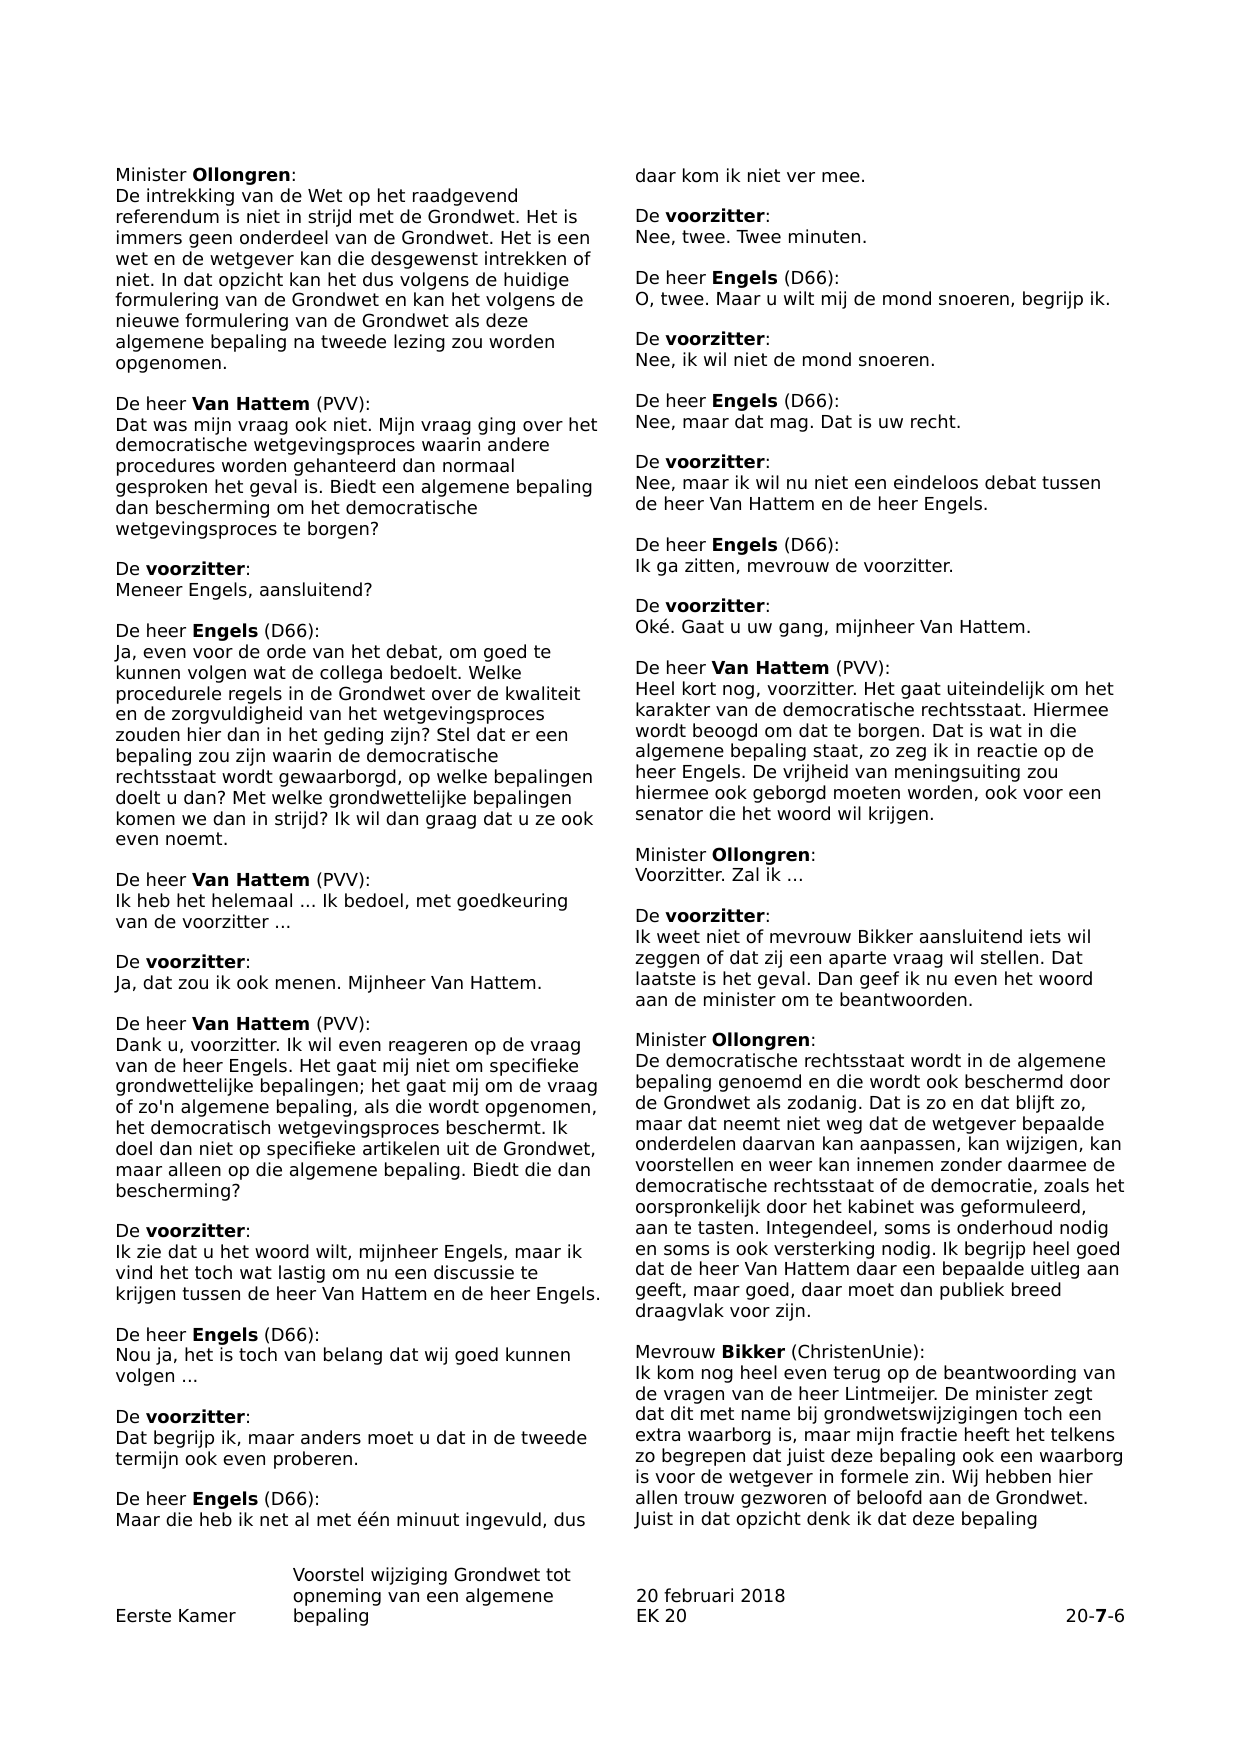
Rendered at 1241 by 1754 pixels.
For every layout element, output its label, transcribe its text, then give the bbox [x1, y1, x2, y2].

text Nee, maar ik wil nu niet een eindeloos debat tussen de heer Van Hattem en de heer Engels. [635, 473, 1125, 515]
text De heer Engels (D66): [115, 1324, 605, 1345]
text De heer Van Hattem (PVV): [115, 1014, 605, 1034]
text Nou ja, het is toch van belang dat wij goed kunnen volgen ... [115, 1345, 605, 1387]
text O, twee. Maar u wilt mij de mond snoeren, begrijp ik. [635, 288, 1125, 309]
text De voorzitter: [115, 952, 605, 973]
text De intrekking van de Wet op het raadgevend referendum is niet in strijd met de Grondwet. Het is immers geen onderdeel van de Grondwet. Het is een wet en de wetgever kan die desgewenst intrekken of niet. In dat opzicht kan het dus volgens de huidige formulering van de Grondwet en kan het volgens de nieuwe formulering van de Grondwet als deze algemene bepaling na tweede lezing zou worden opgenomen. [115, 186, 605, 373]
text De voorzitter: [635, 329, 1125, 350]
text Minister Ollongren: [115, 165, 605, 186]
text De heer Engels (D66): [635, 268, 1125, 288]
text De heer Van Hattem (PVV): [635, 658, 1125, 679]
text Ik ga zitten, mevrouw de voorzitter. [635, 556, 1125, 576]
text Voorzitter. Zal ik ... [635, 865, 1125, 886]
text De heer Engels (D66): [635, 391, 1125, 412]
text Minister Ollongren: [635, 844, 1125, 865]
text Heel kort nog, voorzitter. Het gaat uiteindelijk om het karakter van de democratische rechtsstaat. Hiermee wordt beoogd om dat te borgen. Dat is wat in die algemene bepaling staat, zo zeg ik in reactie op de heer Engels. De vrijheid van meningsuiting zou hiermee ook geborgd moeten worden, ook voor een senator die het woord wil krijgen. [635, 679, 1125, 824]
text De heer Engels (D66): [115, 1489, 605, 1510]
text De voorzitter: [635, 906, 1125, 927]
text De democratische rechtsstaat wordt in de algemene bepaling genoemd en die wordt ook beschermd door de Grondwet als zodanig. Dat is zo en dat blijft zo, maar dat neemt niet weg dat de wetgever bepaalde onderdelen daarvan kan aanpassen, kan wijzigen, kan voorstellen en weer kan innemen zonder daarmee de democratische rechtsstaat of de democratie, zoals het oorspronkelijk door het kabinet was geformuleerd, aan te tasten. Integendeel, soms is onderhoud nodig en soms is ook versterking nodig. Ik begrijp heel goed dat de heer Van Hattem daar een bepaalde uitleg aan geeft, maar goed, daar moet dan publiek breed draagvlak voor zijn. [635, 1051, 1125, 1322]
text Ik heb het helemaal ... Ik bedoel, met goedkeuring van de voorzitter ... [115, 891, 605, 932]
text Nee, ik wil niet de mond snoeren. [635, 350, 1125, 371]
text Dat was mijn vraag ook niet. Mijn vraag ging over het democratische wetgevingsproces waarin andere procedures worden gehanteerd dan normaal gesproken het geval is. Biedt een algemene bepaling dan bescherming om het democratische wetgevingsproces te borgen? [115, 414, 605, 539]
text De heer Van Hattem (PVV): [115, 393, 605, 414]
text De voorzitter: [635, 206, 1125, 227]
text Minister Ollongren: [635, 1030, 1125, 1051]
text De heer Engels (D66): [115, 621, 605, 642]
text Meneer Engels, aansluitend? [115, 580, 605, 601]
text Oké. Gaat u uw gang, mijnheer Van Hattem. [635, 617, 1125, 638]
text Maar die heb ik net al met één minuut ingevuld, dus [115, 1510, 605, 1531]
text Ik zie dat u het woord wilt, mijnheer Engels, maar ik vind het toch wat lastig om nu een discussie te krijgen tussen de heer Van Hattem en de heer Engels. [115, 1242, 605, 1304]
text De heer Van Hattem (PVV): [115, 870, 605, 891]
text daar kom ik niet ver mee. [635, 165, 1125, 186]
text Mevrouw Bikker (ChristenUnie): [635, 1342, 1125, 1362]
text Ik kom nog heel even terug op de beantwoording van de vragen van de heer Lintmeijer. De minister zegt dat dit met name bij grondwetswijzigingen toch een extra waarborg is, maar mijn fractie heeft het telkens zo begrepen dat juist deze bepaling ook een waarborg is voor de wetgever in formele zin. Wij hebben hier allen trouw gezworen of beloofd aan de Grondwet. Juist in dat opzicht denk ik dat deze bepaling [635, 1362, 1125, 1529]
text Ja, even voor de orde van het debat, om goed te kunnen volgen wat de collega bedoelt. Welke procedurele regels in de Grondwet over de kwaliteit en de zorgvuldigheid van het wetgevingsproces zouden hier dan in het geding zijn? Stel dat er een bepaling zou zijn waarin de democratische rechtsstaat wordt gewaarborgd, op welke bepalingen doelt u dan? Met welke grondwettelijke bepalingen komen we dan in strijd? Ik wil dan graag dat u ze ook even noemt. [115, 642, 605, 850]
text De voorzitter: [115, 1221, 605, 1242]
text De voorzitter: [115, 1407, 605, 1428]
text De voorzitter: [635, 452, 1125, 473]
text De voorzitter: [635, 596, 1125, 617]
text Dat begrijp ik, maar anders moet u dat in de tweede termijn ook even proberen. [115, 1428, 605, 1469]
text De heer Engels (D66): [635, 535, 1125, 556]
text Nee, twee. Twee minuten. [635, 227, 1125, 248]
text De voorzitter: [115, 559, 605, 580]
text Ik weet niet of mevrouw Bikker aansluitend iets wil zeggen of dat zij een aparte vraag wil stellen. Dat laatste is het geval. Dan geef ik nu even het woord aan de minister om te beantwoorden. [635, 927, 1125, 1010]
text Ja, dat zou ik ook menen. Mijnheer Van Hattem. [115, 973, 605, 994]
text Dank u, voorzitter. Ik wil even reageren op de vraag van de heer Engels. Het gaat mij niet om specifieke grondwettelijke bepalingen; het gaat mij om de vraag of zo'n algemene bepaling, als die wordt opgenomen, het democratisch wetgevingsproces beschermt. Ik doel dan niet op specifieke artikelen uit de Grondwet, maar alleen op die algemene bepaling. Biedt die dan bescherming? [115, 1034, 605, 1201]
text Nee, maar dat mag. Dat is uw recht. [635, 412, 1125, 432]
